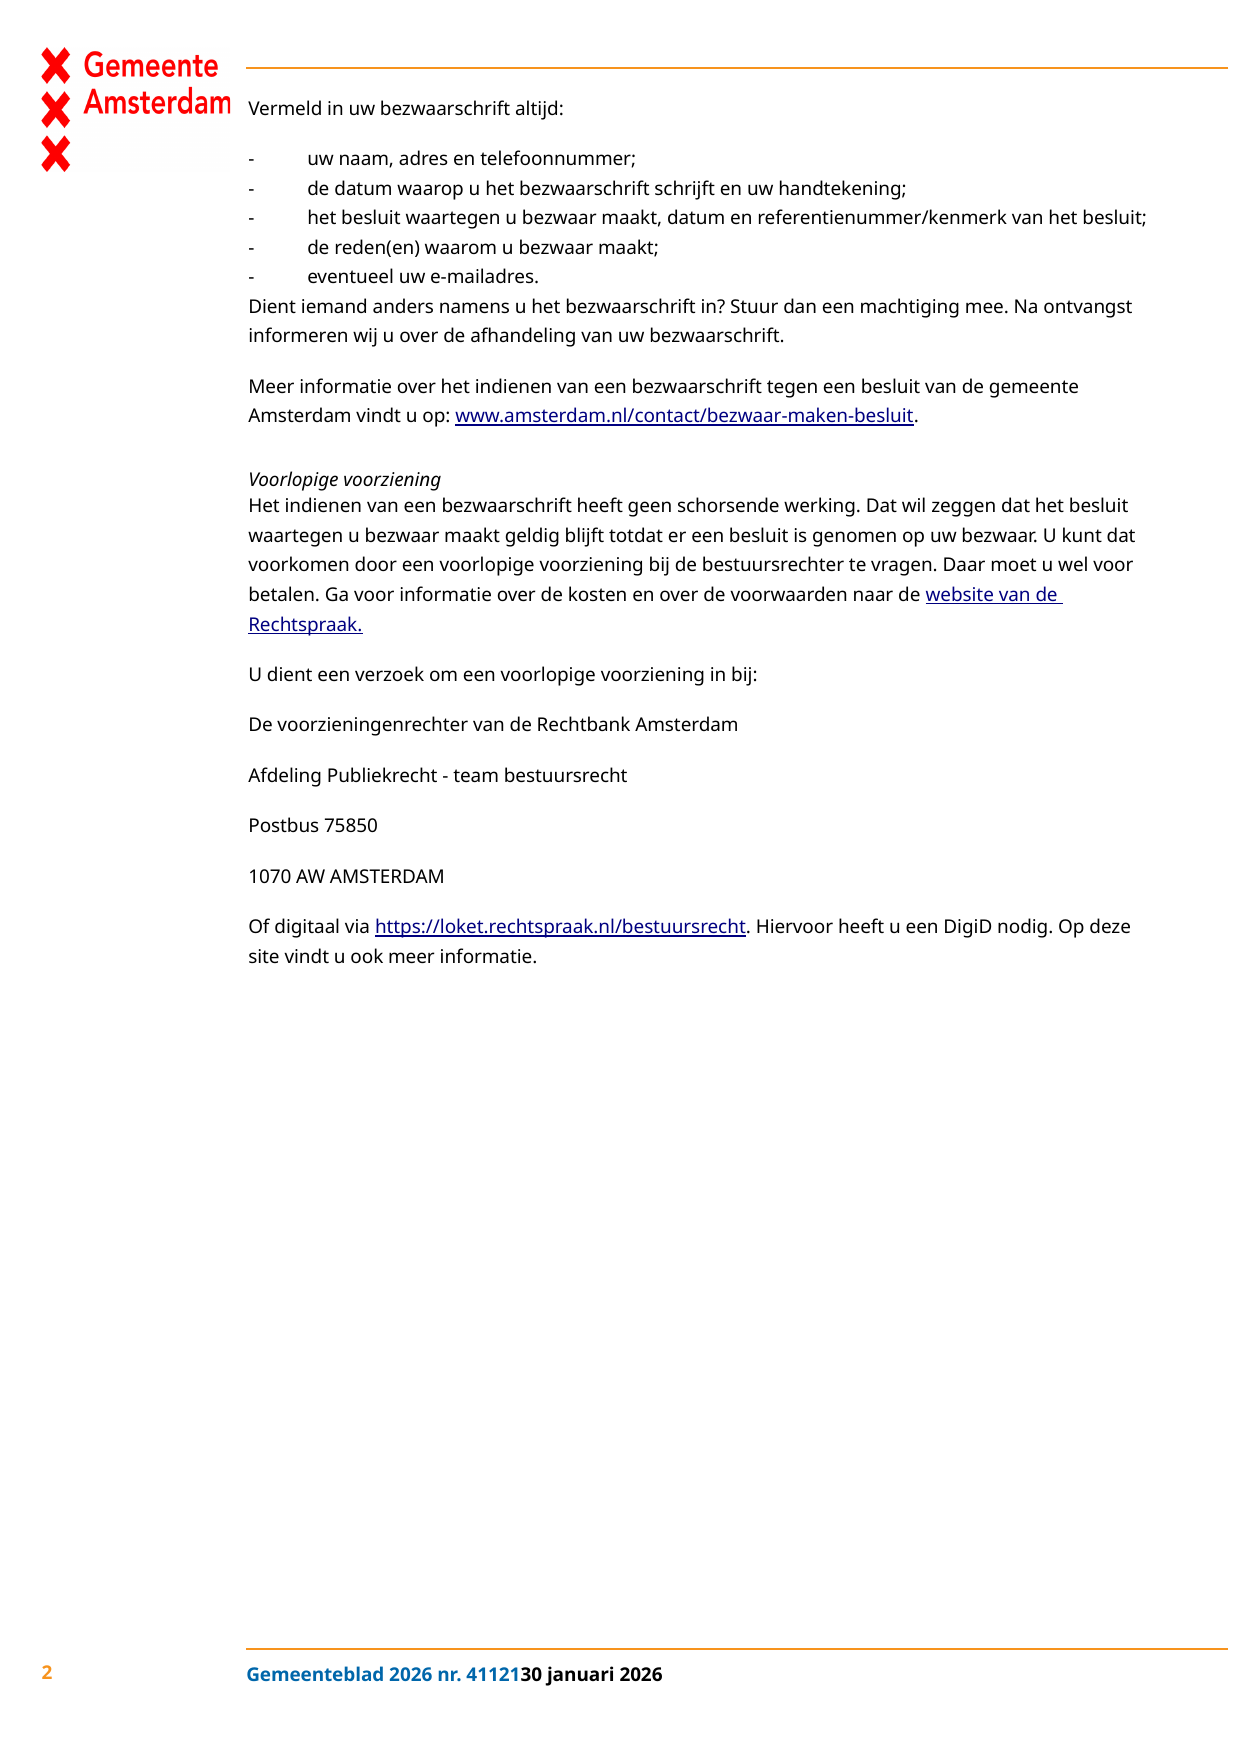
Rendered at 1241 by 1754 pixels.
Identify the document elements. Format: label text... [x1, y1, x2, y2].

list eventueel uw e-mailadres. [248, 263, 1152, 289]
text 1070 AW AMSTERDAM [248, 863, 1152, 888]
text Postbus 75850 [248, 812, 1152, 838]
text Of digitaal via https://loket.rechtspraak.nl/bestuursrecht. Hiervoor heeft u een DigiD nodig. Op deze site vindt u ook meer informatie. [248, 913, 1152, 968]
list de reden(en) waarom u bezwaar maakt; [248, 234, 1152, 260]
picture [41, 47, 231, 172]
list uw naam, adres en telefoonnummer; [248, 145, 1152, 171]
text De voorzieningenrechter van de Rechtbank Amsterdam [248, 712, 1152, 737]
list het besluit waartegen u bezwaar maakt, datum en referentienummer/kenmerk van het besluit; [248, 204, 1152, 230]
text Het indienen van een bezwaarschrift heeft geen schorsende werking. Dat wil zeggen dat het besluit waartegen u bezwaar maakt geldig blijft totdat er een besluit is genomen op uw bezwaar. U kunt dat voorkomen door een voorlopige voorziening bij de bestuursrechter te vragen. Daar moet u wel voor betalen. Ga voor informatie over de kosten en over de voorwaarden naar de website van de Rechtspraak. [248, 492, 1152, 636]
text Afdeling Publiekrecht - team bestuursrecht [248, 762, 1152, 788]
text Voorlopige voorziening [248, 467, 1152, 492]
text Vermeld in uw bezwaarschrift altijd: [248, 95, 1152, 121]
text Meer informatie over het indienen van een bezwaarschrift tegen een besluit van de gemeente Amsterdam vindt u op: www.amsterdam.nl/contact/bezwaar-maken-besluit. [248, 373, 1152, 428]
list de datum waarop u het bezwaarschrift schrijft en uw handtekening; [248, 175, 1152, 201]
text Dient iemand anders namens u het bezwaarschrift in? Stuur dan een machtiging mee. Na ontvangst informeren wij u over de afhandeling van uw bezwaarschrift. [248, 293, 1152, 348]
text U dient een verzoek om een voorlopige voorziening in bij: [248, 661, 1152, 687]
